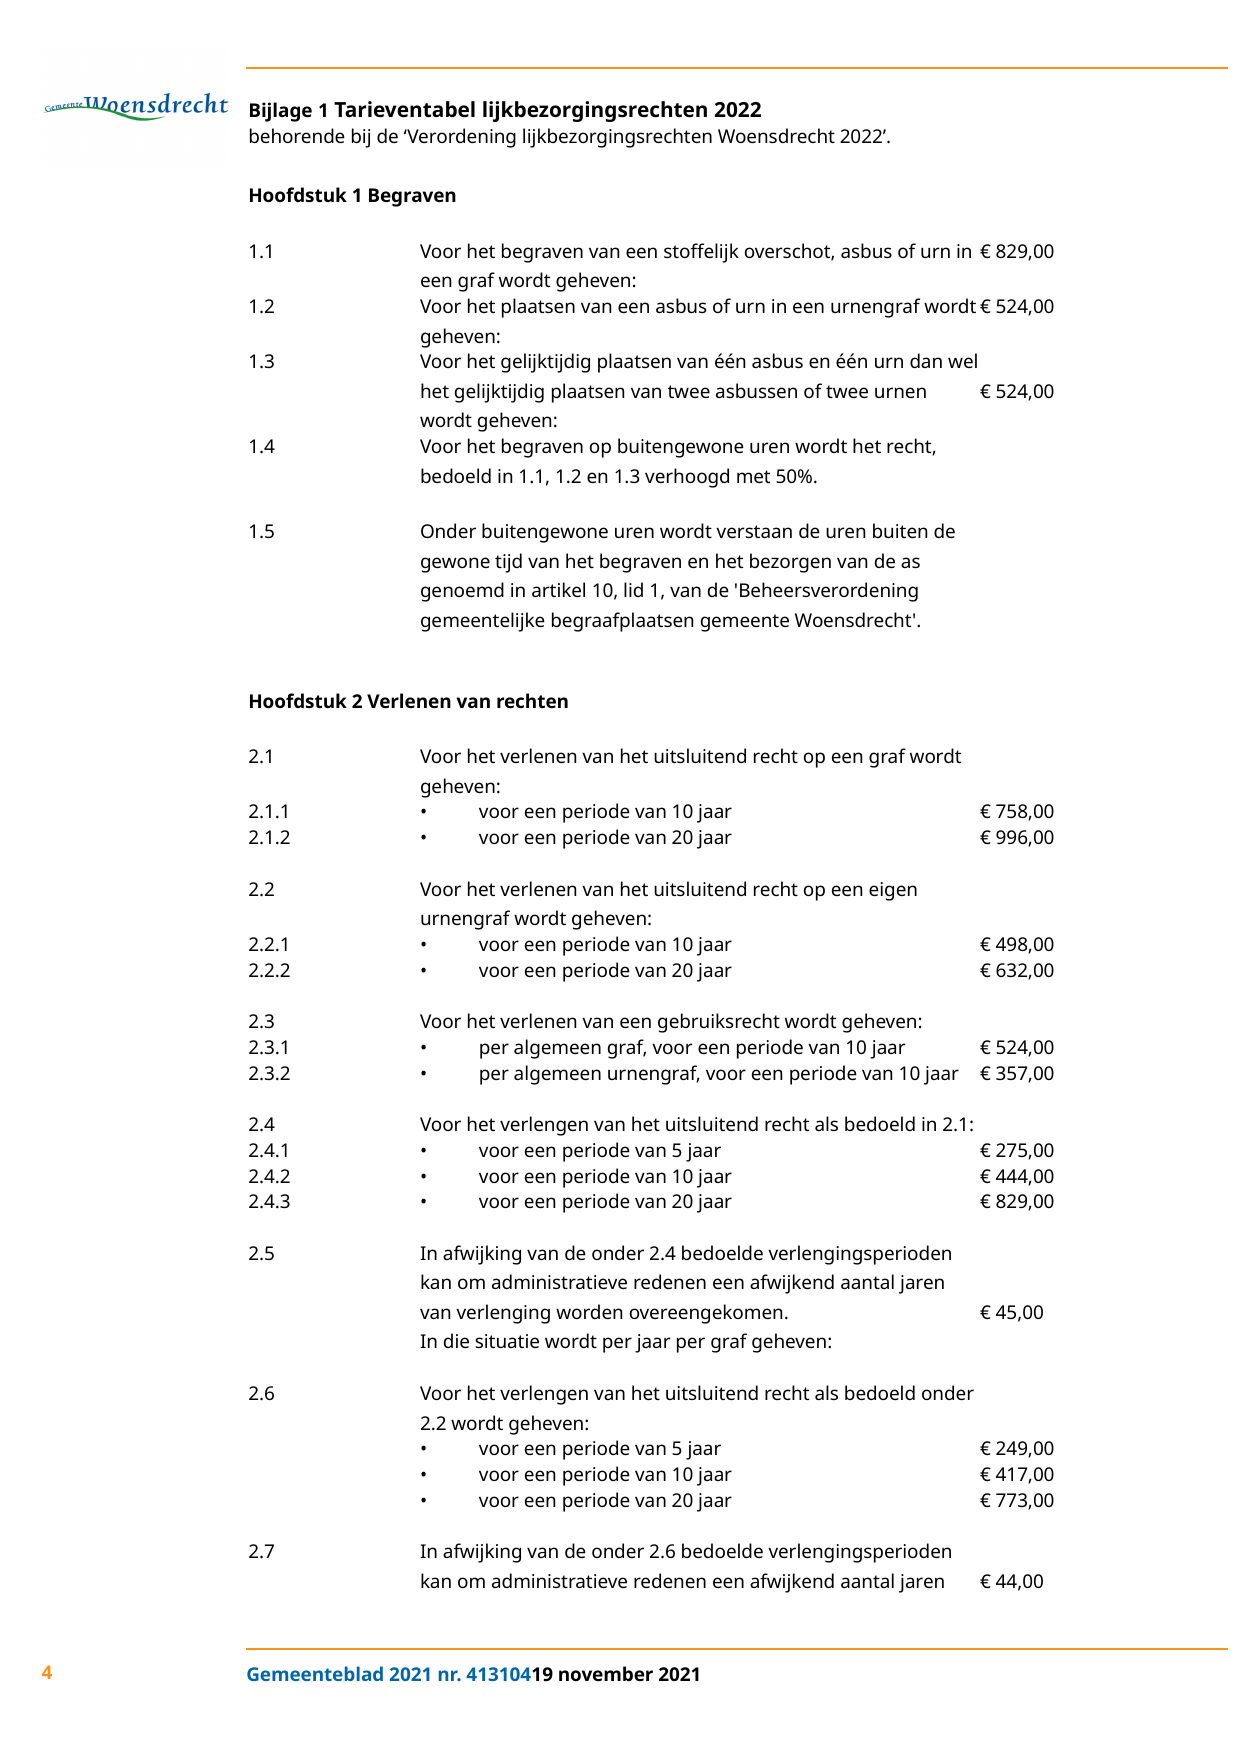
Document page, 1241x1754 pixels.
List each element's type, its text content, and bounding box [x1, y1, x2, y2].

table_cell [980, 434, 1152, 518]
table_cell € 632,00 [980, 957, 1152, 983]
table_cell 2.3 [248, 1009, 420, 1034]
table_cell 2.3.2 [248, 1060, 420, 1086]
table_cell [980, 1111, 1152, 1137]
table_cell € 524,00 [980, 1034, 1152, 1060]
table_cell [980, 659, 1152, 743]
table_cell [980, 1513, 1152, 1538]
table_cell € 417,00 [980, 1461, 1152, 1487]
table_cell [248, 1214, 420, 1240]
table_cell € 45,00 [980, 1240, 1152, 1354]
table_cell voor een periode van 20 jaar [420, 957, 980, 983]
table_cell 2.4 [248, 1111, 420, 1137]
table_cell [980, 744, 1152, 799]
table_cell Hoofdstuk 2 Verlenen van rechten [248, 659, 980, 743]
table_cell Voor het verlengen van het uitsluitend recht als bedoeld onder 2.2 wordt geheven: [420, 1380, 980, 1436]
table_cell [248, 1487, 420, 1513]
table_cell Voor het gelijktijdig plaatsen van één asbus en één urn dan wel het gelijktijdig plaatsen van twee asbussen of twee urnen wordt geheven: [420, 349, 980, 433]
table_cell 2.4.3 [248, 1189, 420, 1214]
table_cell Voor het verlenen van het uitsluitend recht op een eigen urnengraf wordt geheven: [420, 876, 980, 931]
table_cell [248, 1461, 420, 1487]
picture [41, 47, 231, 172]
table_cell € 249,00 [980, 1436, 1152, 1461]
table_cell [420, 1355, 980, 1380]
table_cell Voor het verlenen van het uitsluitend recht op een graf wordt geheven: [420, 744, 980, 799]
table_cell voor een periode van 10 jaar [420, 799, 980, 824]
table_cell € 275,00 [980, 1137, 1152, 1163]
table_cell [248, 850, 420, 876]
table_cell € 524,00 [980, 293, 1152, 348]
table_cell [980, 983, 1152, 1008]
table_cell 2.2 [248, 876, 420, 931]
table_cell [980, 1086, 1152, 1111]
table_cell 2.4.2 [248, 1163, 420, 1188]
table_cell [980, 1355, 1152, 1380]
table_cell [248, 1086, 420, 1111]
table_cell voor een periode van 20 jaar [420, 1189, 980, 1214]
table_cell Voor het verlenen van een gebruiksrecht wordt geheven: [420, 1009, 980, 1034]
table_cell voor een periode van 10 jaar [420, 931, 980, 957]
table_cell voor een periode van 10 jaar [420, 1461, 980, 1487]
table_cell [248, 633, 420, 658]
table_cell € 829,00 [980, 1189, 1152, 1214]
table_cell Voor het begraven op buitengewone uren wordt het recht, bedoeld in 1.1, 1.2 en 1.3 verhoogd met 50%. [420, 434, 980, 518]
table_header Hoofdstuk 1 Begraven [248, 153, 980, 238]
table_cell Voor het begraven van een stoffelijk overschot, asbus of urn in een graf wordt geheven: [420, 238, 980, 293]
table_cell € 357,00 [980, 1060, 1152, 1086]
table_cell [980, 850, 1152, 876]
table_cell € 773,00 [980, 1487, 1152, 1513]
table_cell 1.3 [248, 349, 420, 433]
table_cell [248, 1355, 420, 1380]
table_cell € 996,00 [980, 825, 1152, 850]
table_cell [248, 983, 420, 1008]
table_cell voor een periode van 10 jaar [420, 1163, 980, 1188]
table_cell [420, 1513, 980, 1538]
table_cell [420, 1214, 980, 1240]
table_cell 2.6 [248, 1380, 420, 1436]
table_cell 2.3.1 [248, 1034, 420, 1060]
table_cell € 44,00 [980, 1539, 1152, 1594]
text behorende bij de ‘Verordening lijkbezorgingsrechten Woensdrecht 2022’. [248, 123, 1152, 149]
table_cell 1.2 [248, 293, 420, 348]
table_cell In afwijking van de onder 2.6 bedoelde verlengingsperioden kan om administratieve redenen een afwijkend aantal jaren [420, 1539, 980, 1594]
table_cell [980, 1009, 1152, 1034]
table_cell [248, 1513, 420, 1538]
table_cell per algemeen urnengraf, voor een periode van 10 jaar [420, 1060, 980, 1086]
table_cell [420, 633, 980, 658]
table_cell 2.2.2 [248, 957, 420, 983]
table_cell [420, 1086, 980, 1111]
table_cell 1.4 [248, 434, 420, 518]
table_cell 2.5 [248, 1240, 420, 1354]
table_cell [980, 1380, 1152, 1436]
table_cell In afwijking van de onder 2.4 bedoelde verlengingsperioden kan om administratieve redenen een afwijkend aantal jaren van verlenging worden overeengekomen. In die situatie wordt per jaar per graf geheven: [420, 1240, 980, 1354]
table_cell Voor het plaatsen van een asbus of urn in een urnengraf wordt geheven: [420, 293, 980, 348]
table_cell [248, 1436, 420, 1461]
table_cell 1.1 [248, 238, 420, 293]
table_cell [980, 518, 1152, 633]
table_cell 1.5 [248, 518, 420, 633]
table_cell € 444,00 [980, 1163, 1152, 1188]
table_cell 2.1.2 [248, 825, 420, 850]
table_cell € 524,00 [980, 349, 1152, 433]
table_cell Onder buitengewone uren wordt verstaan de uren buiten de gewone tijd van het begraven en het bezorgen van de as genoemd in artikel 10, lid 1, van de 'Beheersverordening gemeentelijke begraafplaatsen gemeente Woensdrecht'. [420, 518, 980, 633]
table_cell per algemeen graf, voor een periode van 10 jaar [420, 1034, 980, 1060]
table_cell € 829,00 [980, 238, 1152, 293]
text Bijlage 1 Tarieventabel lijkbezorgingsrechten 2022 [248, 95, 1152, 123]
table_cell 2.2.1 [248, 931, 420, 957]
table_cell € 498,00 [980, 931, 1152, 957]
table_cell 2.4.1 [248, 1137, 420, 1163]
table_cell [420, 983, 980, 1008]
table_cell 2.7 [248, 1539, 420, 1594]
table_cell € 758,00 [980, 799, 1152, 824]
table_cell voor een periode van 5 jaar [420, 1137, 980, 1163]
table_cell [980, 876, 1152, 931]
table_cell voor een periode van 5 jaar [420, 1436, 980, 1461]
table_cell Voor het verlengen van het uitsluitend recht als bedoeld in 2.1: [420, 1111, 980, 1137]
table_cell 2.1.1 [248, 799, 420, 824]
table_cell voor een periode van 20 jaar [420, 1487, 980, 1513]
table_cell [980, 633, 1152, 658]
table_cell 2.1 [248, 744, 420, 799]
table_cell voor een periode van 20 jaar [420, 825, 980, 850]
table_header [980, 153, 1152, 238]
table_cell [980, 1214, 1152, 1240]
table_cell [420, 850, 980, 876]
